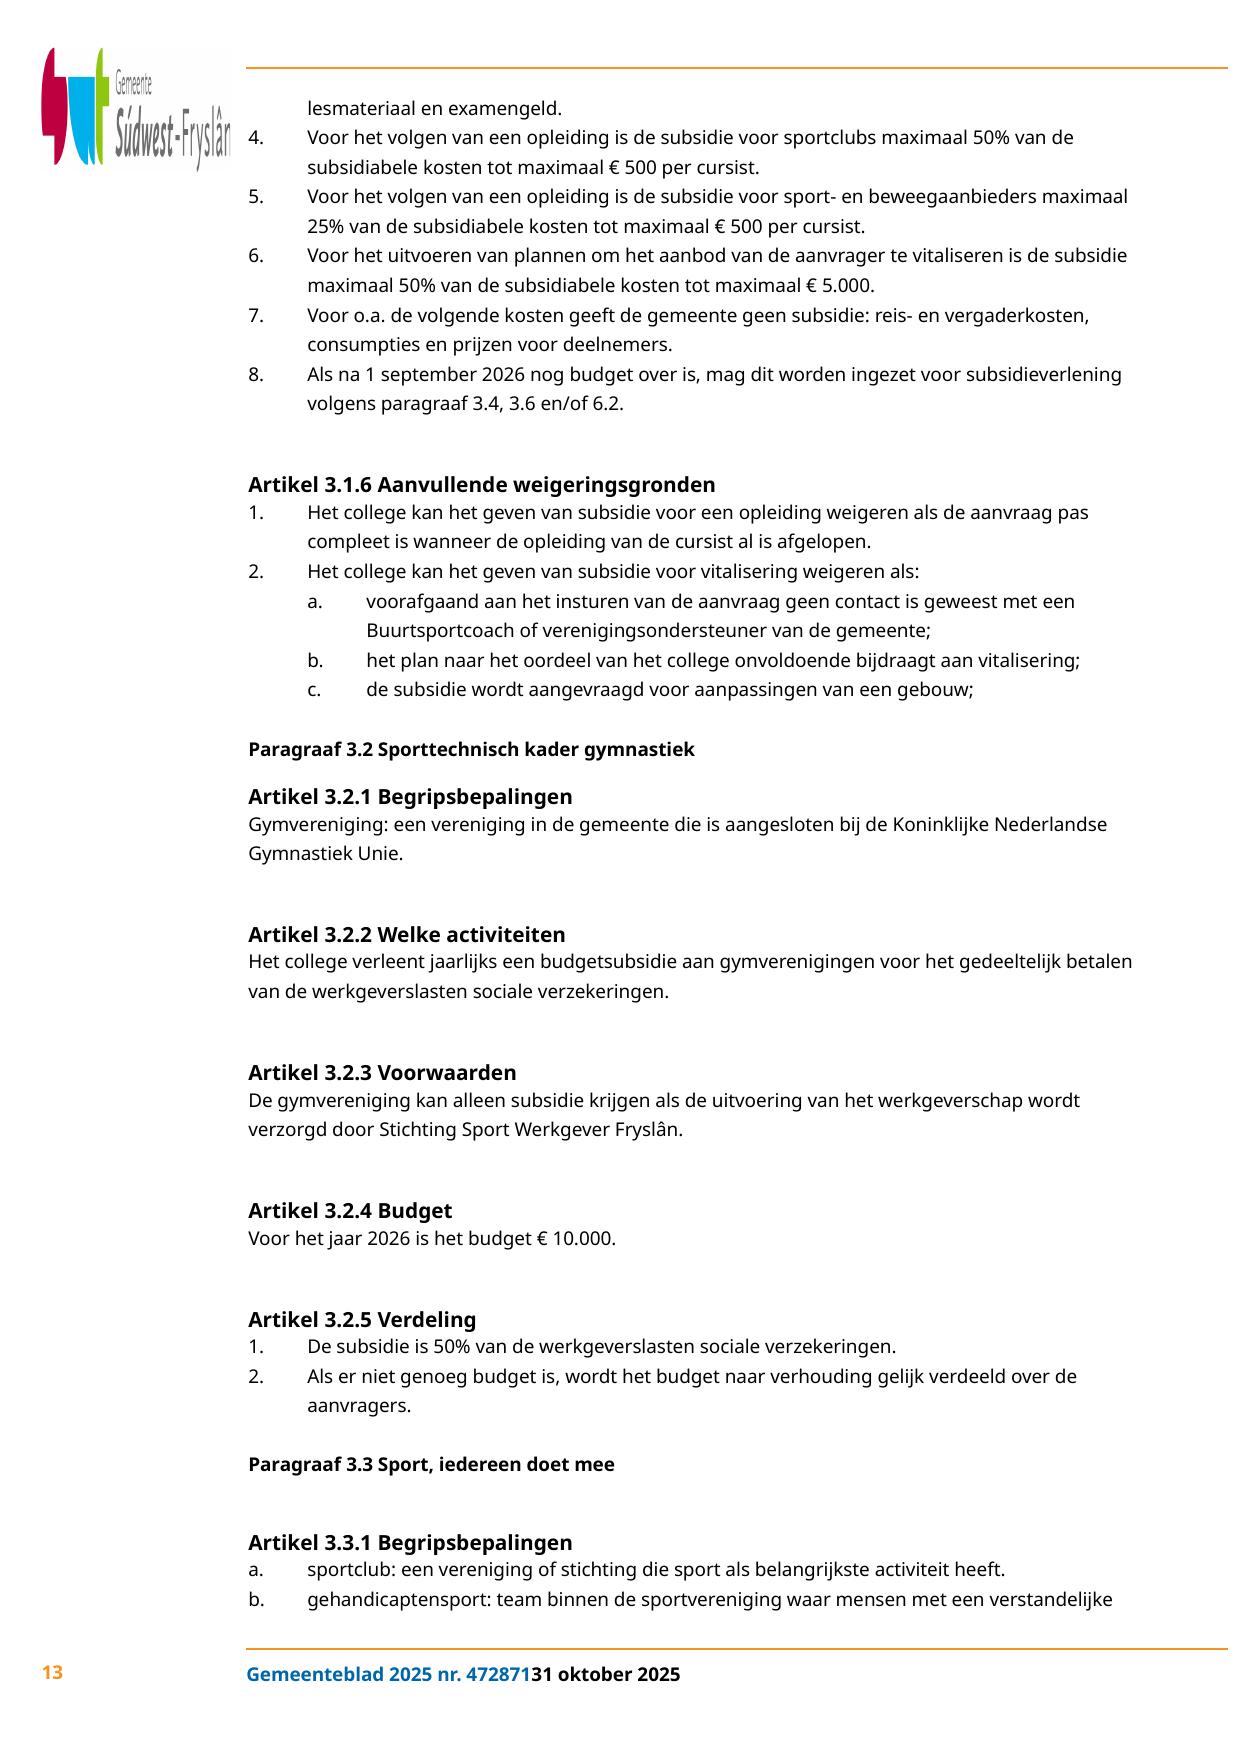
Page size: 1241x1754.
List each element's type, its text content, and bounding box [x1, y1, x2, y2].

list het plan naar het oordeel van het college onvoldoende bijdraagt aan vitalisering; [307, 647, 1152, 673]
text Artikel 3.2.2 Welke activiteiten [248, 920, 1152, 949]
picture [41, 47, 231, 172]
list De subsidie is 50% van de werkgeverslasten sociale verzekeringen. [248, 1333, 1152, 1359]
list de subsidie wordt aangevraagd voor aanpassingen van een gebouw; [307, 677, 1152, 702]
list Voor het volgen van een opleiding is de subsidie voor sport- en beweegaanbieders maximaal 25% van de subsidiabele kosten tot maximaal € 500 per cursist. [248, 183, 1152, 239]
text Voor het jaar 2026 is het budget € 10.000. [248, 1225, 1152, 1251]
text De gymvereniging kan alleen subsidie krijgen als de uitvoering van het werkgeverschap wordt verzorgd door Stichting Sport Werkgever Fryslân. [248, 1087, 1152, 1142]
text Gymvereniging: een vereniging in de gemeente die is aangesloten bij de Koninklijke Nederlandse Gymnastiek Unie. [248, 811, 1152, 866]
text Paragraaf 3.3 Sport, iedereen doet mee [248, 1452, 1152, 1477]
text Paragraaf 3.2 Sporttechnisch kader gymnastiek [248, 736, 1152, 761]
list Het college kan het geven van subsidie voor een opleiding weigeren als de aanvraag pas compleet is wanneer de opleiding van de cursist al is afgelopen. [248, 499, 1152, 554]
text Artikel 3.2.5 Verdeling [248, 1305, 1152, 1333]
list lesmateriaal en examengeld. [248, 95, 1152, 121]
list sportclub: een vereniging of stichting die sport als belangrijkste activiteit heeft. [248, 1556, 1152, 1582]
text Artikel 3.2.4 Budget [248, 1196, 1152, 1225]
text Artikel 3.2.1 Begripsbepalingen [248, 782, 1152, 811]
list Voor het volgen van een opleiding is de subsidie voor sportclubs maximaal 50% van de subsidiabele kosten tot maximaal € 500 per cursist. [248, 124, 1152, 180]
list Het college kan het geven van subsidie voor vitalisering weigeren als: [248, 558, 1152, 584]
text Artikel 3.3.1 Begripsbepalingen [248, 1528, 1152, 1556]
text Het college verleent jaarlijks een budgetsubsidie aan gymverenigingen voor het gedeeltelijk betalen van de werkgeverslasten sociale verzekeringen. [248, 949, 1152, 1004]
list gehandicaptensport: team binnen de sportvereniging waar mensen met een verstandelijke [248, 1586, 1152, 1611]
list Voor o.a. de volgende kosten geeft de gemeente geen subsidie: reis- en vergaderkosten, consumpties en prijzen voor deelnemers. [248, 302, 1152, 357]
list Als na 1 september 2026 nog budget over is, mag dit worden ingezet voor subsidieverlening volgens paragraaf 3.4, 3.6 en/of 6.2. [248, 361, 1152, 416]
list Als er niet genoeg budget is, wordt het budget naar verhouding gelijk verdeeld over de aanvragers. [248, 1363, 1152, 1418]
list voorafgaand aan het insturen van de aanvraag geen contact is geweest met een Buurtsportcoach of verenigingsondersteuner van de gemeente; [307, 588, 1152, 643]
list Voor het uitvoeren van plannen om het aanbod van de aanvrager te vitaliseren is de subsidie maximaal 50% van de subsidiabele kosten tot maximaal € 5.000. [248, 243, 1152, 298]
text Artikel 3.2.3 Voorwaarden [248, 1058, 1152, 1087]
text Artikel 3.1.6 Aanvullende weigeringsgronden [248, 471, 1152, 499]
